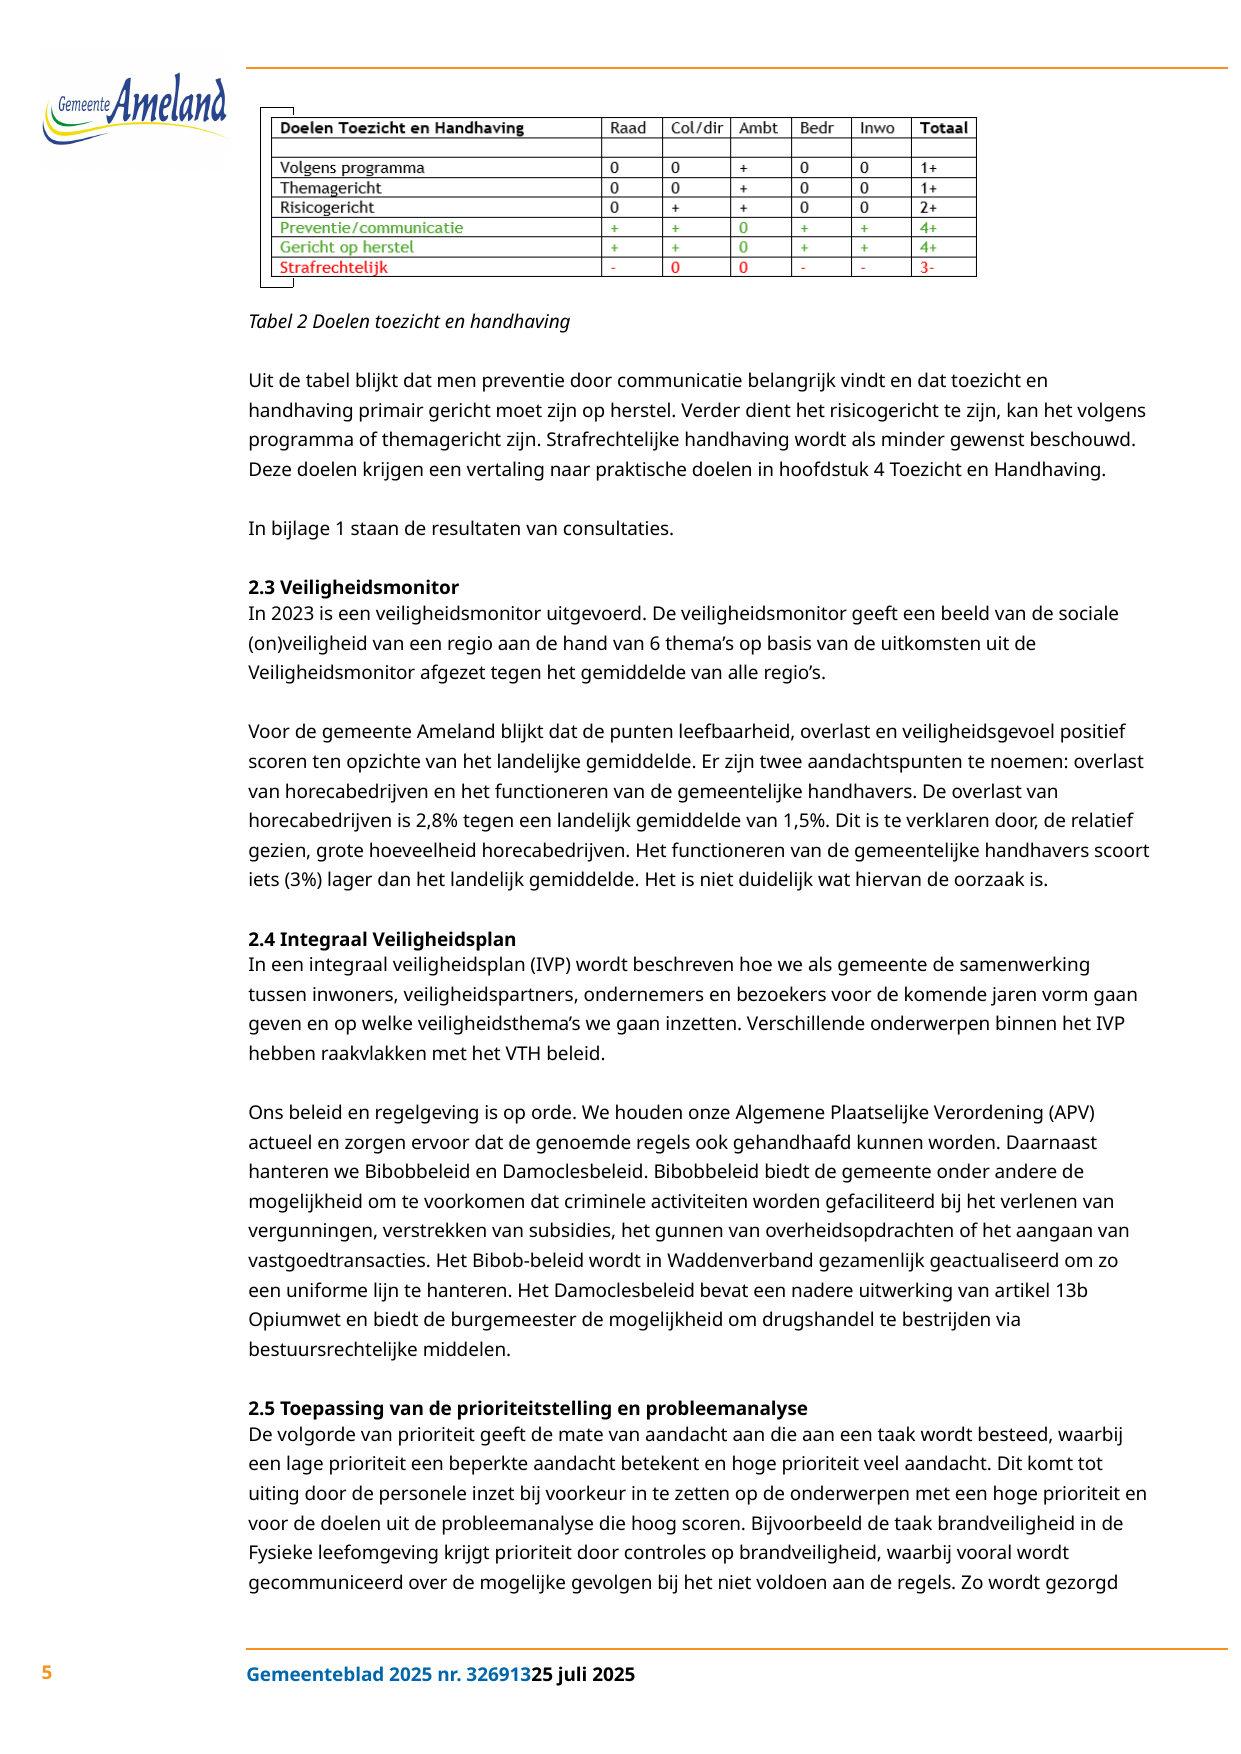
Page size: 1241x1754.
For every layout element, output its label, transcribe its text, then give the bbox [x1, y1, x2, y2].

text Voor de gemeente Ameland blijkt dat de punten leefbaarheid, overlast en veiligheidsgevoel positief scoren ten opzichte van het landelijke gemiddelde. Er zijn twee aandachtspunten te noemen: overlast van horecabedrijven en het functioneren van de gemeentelijke handhavers. De overlast van horecabedrijven is 2,8% tegen een landelijk gemiddelde van 1,5%. Dit is te verklaren door, de relatief gezien, grote hoeveelheid horecabedrijven. Het functioneren van de gemeentelijke handhavers scoort iets (3%) lager dan het landelijk gemiddelde. Het is niet duidelijk wat hiervan de oorzaak is. [248, 719, 1152, 892]
text 2.4 Integraal Veiligheidsplan [248, 926, 1152, 951]
picture [41, 47, 231, 172]
text Ons beleid en regelgeving is op orde. We houden onze Algemene Plaatselijke Verordening (APV) actueel en zorgen ervoor dat de genoemde regels ook gehandhaafd kunnen worden. Daarnaast hanteren we Bibobbeleid en Damoclesbeleid. Bibobbeleid biedt de gemeente onder andere de mogelijkheid om te voorkomen dat criminele activiteiten worden gefaciliteerd bij het verlenen van vergunningen, verstrekken van subsidies, het gunnen van overheidsopdrachten of het aangaan van vastgoedtransacties. Het Bibob-beleid wordt in Waddenverband gezamenlijk geactualiseerd om zo een uniforme lijn te hanteren. Het Damoclesbeleid bevat een nadere uitwerking van artikel 13b Opiumwet en biedt de burgemeester de mogelijkheid om drugshandel te bestrijden via bestuursrechtelijke middelen. [248, 1099, 1152, 1362]
text Uit de tabel blijkt dat men preventie door communicatie belangrijk vindt en dat toezicht en handhaving primair gericht moet zijn op herstel. Verder dient het risicogericht te zijn, kan het volgens programma of themagericht zijn. Strafrechtelijke handhaving wordt als minder gewenst beschouwd. Deze doelen krijgen een vertaling naar praktische doelen in hoofdstuk 4 Toezicht en Handhaving. [248, 367, 1152, 482]
text In 2023 is een veiligheidsmonitor uitgevoerd. De veiligheidsmonitor geeft een beeld van de sociale (on)veiligheid van een regio aan de hand van 6 thema’s op basis van de uitkomsten uit de Veiligheidsmonitor afgezet tegen het gemiddelde van alle regio’s. [248, 600, 1152, 685]
text In een integraal veiligheidsplan (IVP) wordt beschreven hoe we als gemeente de samenwerking tussen inwoners, veiligheidspartners, ondernemers en bezoekers voor de komende jaren vorm gaan geven en op welke veiligheidsthema’s we gaan inzetten. Verschillende onderwerpen binnen het IVP hebben raakvlakken met het VTH beleid. [248, 951, 1152, 1066]
text 2.5 Toepassing van de prioriteitstelling en probleemanalyse [248, 1395, 1152, 1421]
text In bijlage 1 staan de resultaten van consultaties. [248, 515, 1152, 541]
text 2.3 Veiligheidsmonitor [248, 574, 1152, 600]
text De volgorde van prioriteit geeft de mate van aandacht aan die aan een taak wordt besteed, waarbij een lage prioriteit een beperkte aandacht betekent en hoge prioriteit veel aandacht. Dit komt tot uiting door de personele inzet bij voorkeur in te zetten op de onderwerpen met een hoge prioriteit en voor de doelen uit de probleemanalyse die hoog scoren. Bijvoorbeeld de taak brandveiligheid in de Fysieke leefomgeving krijgt prioriteit door controles op brandveiligheid, waarbij vooral wordt gecommuniceerd over de mogelijke gevolgen bij het niet voldoen aan de regels. Zo wordt gezorgd [248, 1421, 1152, 1594]
text Tabel 2 Doelen toezicht en handhaving [248, 308, 1152, 334]
picture [268, 115, 978, 278]
